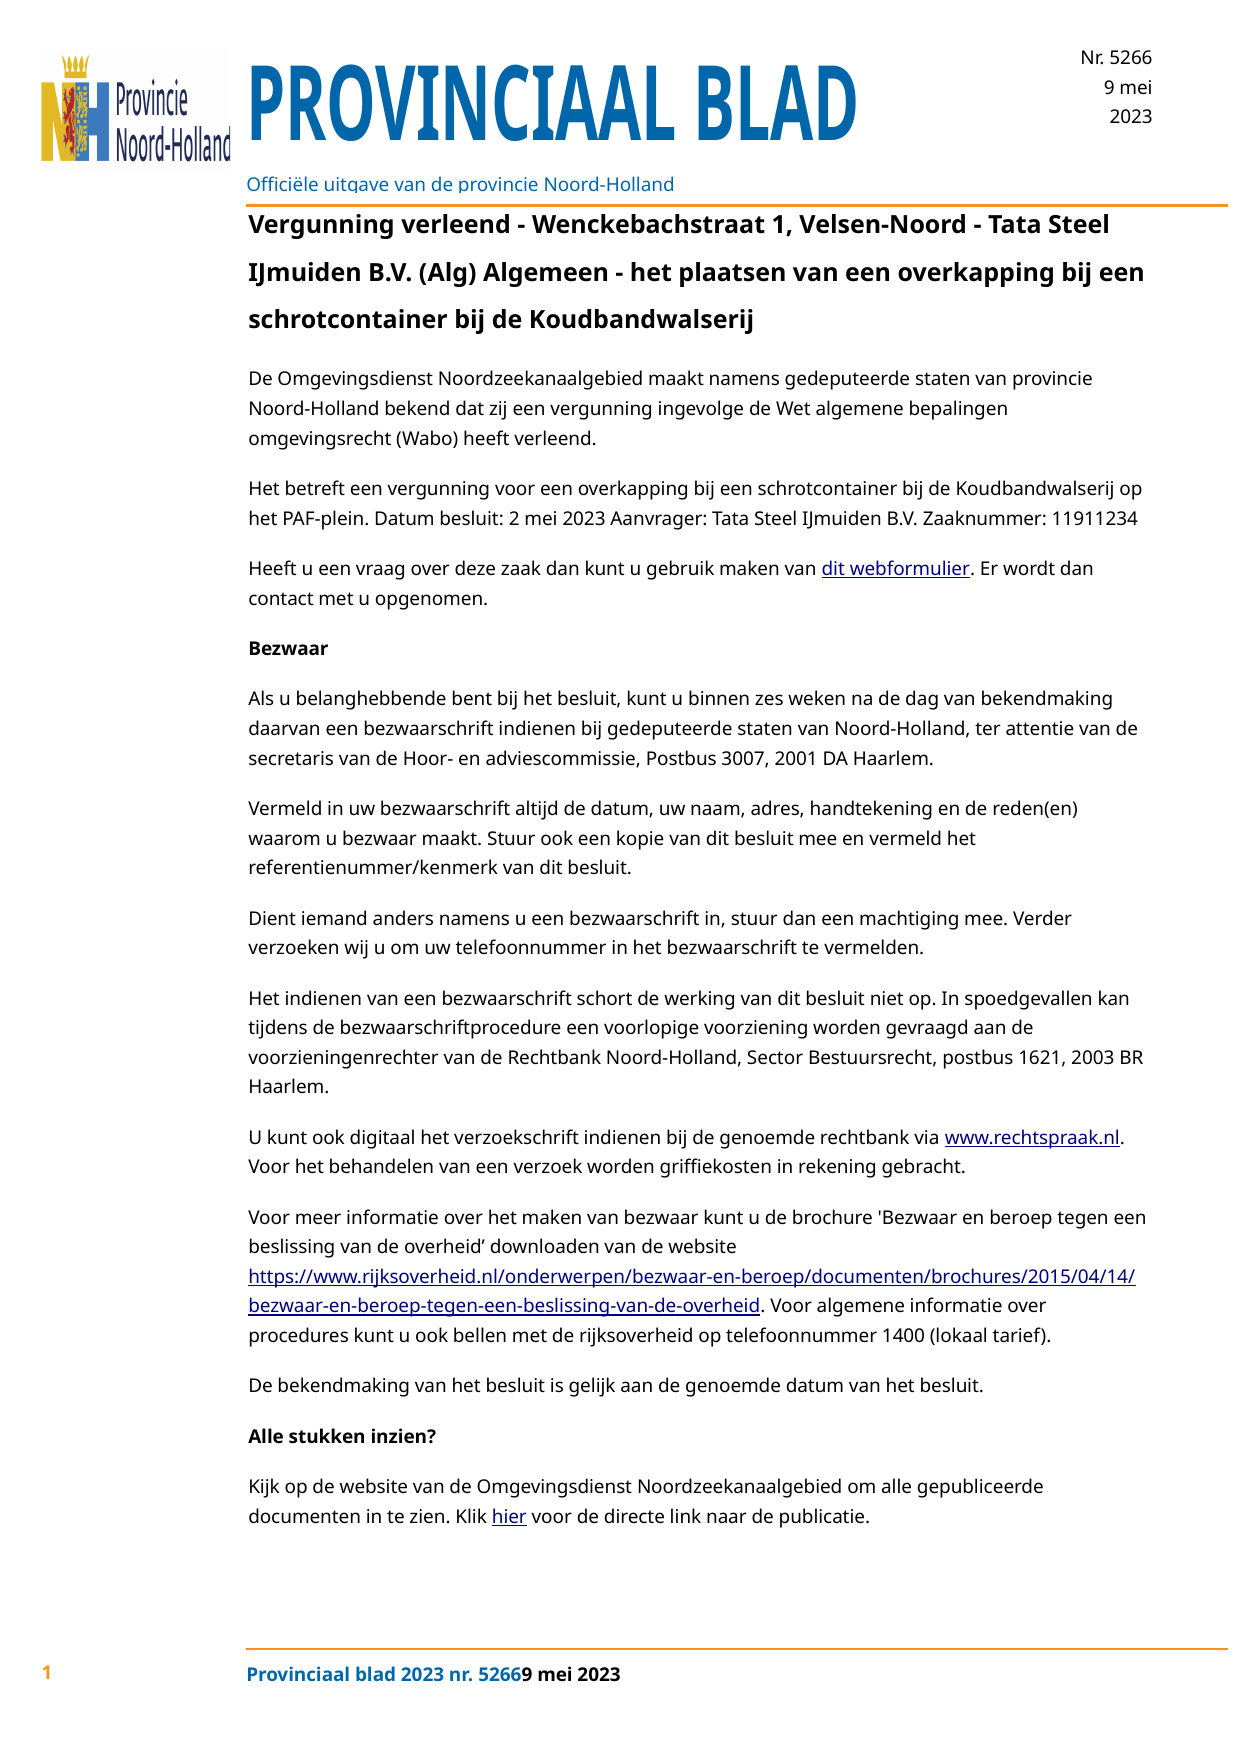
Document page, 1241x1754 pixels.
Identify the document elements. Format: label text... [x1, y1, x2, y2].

text Het indienen van een bezwaarschrift schort de werking van dit besluit niet op. In spoedgevallen kan tijdens de bezwaarschriftprocedure een voorlopige voorziening worden gevraagd aan de voorzieningenrechter van de Rechtbank Noord-Holland, Sector Bestuursrecht, postbus 1621, 2003 BR Haarlem. [248, 985, 1152, 1099]
text De Omgevingsdienst Noordzeekanaalgebied maakt namens gedeputeerde staten van provincie Noord-Holland bekend dat zij een vergunning ingevolge de Wet algemene bepalingen omgevingsrecht (Wabo) heeft verleend. [248, 366, 1152, 450]
text Kijk op de website van de Omgevingsdienst Noordzeekanaalgebied om alle gepubliceerde documenten in te zien. Klik hier voor de directe link naar de publicatie. [248, 1473, 1152, 1529]
text Het betreft een vergunning voor een overkapping bij een schrotcontainer bij de Koudbandwalserij op het PAF-plein. Datum besluit: 2 mei 2023 Aanvrager: Tata Steel IJmuiden B.V. Zaaknummer: 11911234 [248, 475, 1152, 530]
text Alle stukken inzien? [248, 1423, 1152, 1449]
text Bezwaar [248, 635, 1152, 661]
text De bekendmaking van het besluit is gelijk aan de genoemde datum van het besluit. [248, 1373, 1152, 1398]
text Als u belanghebbende bent bij het besluit, kunt u binnen zes weken na de dag van bekendmaking daarvan een bezwaarschrift indienen bij gedeputeerde staten van Noord-Holland, ter attentie van de secretaris van de Hoor- en adviescommissie, Postbus 3007, 2001 DA Haarlem. [248, 686, 1152, 770]
text Vermeld in uw bezwaarschrift altijd de datum, uw naam, adres, handtekening en de reden(en) waarom u bezwaar maakt. Stuur ook een kopie van dit besluit mee en vermeld het referentienummer/kenmerk van dit besluit. [248, 795, 1152, 880]
text Voor meer informatie over het maken van bezwaar kunt u de brochure 'Bezwaar en beroep tegen een beslissing van de overheid’ downloaden van de website https://www.rijksoverheid.nl/onderwerpen/bezwaar-en-beroep/documenten/brochures/2015/04/14/bezwaar-en-beroep-tegen-een-beslissing-van-de-overheid. Voor algemene informatie over procedures kunt u ook bellen met de rijksoverheid op telefoonnummer 1400 (lokaal tarief). [248, 1204, 1152, 1348]
text U kunt ook digitaal het verzoekschrift indienen bij de genoemde rechtbank via www.rechtspraak.nl. Voor het behandelen van een verzoek worden griffiekosten in rekening gebracht. [248, 1124, 1152, 1179]
text Heeft u een vraag over deze zaak dan kunt u gebruik maken van dit webformulier. Er wordt dan contact met u opgenomen. [248, 555, 1152, 610]
text Vergunning verleend - Wenckebachstraat 1, Velsen-Noord - Tata Steel IJmuiden B.V. (Alg) Algemeen - het plaatsen van een overkapping bij een schrotcontainer bij de Koudbandwalserij [248, 207, 1152, 336]
text Dient iemand anders namens u een bezwaarschrift in, stuur dan een machtiging mee. Verder verzoeken wij u om uw telefoonnummer in het bezwaarschrift te vermelden. [248, 905, 1152, 960]
picture [41, 47, 231, 172]
